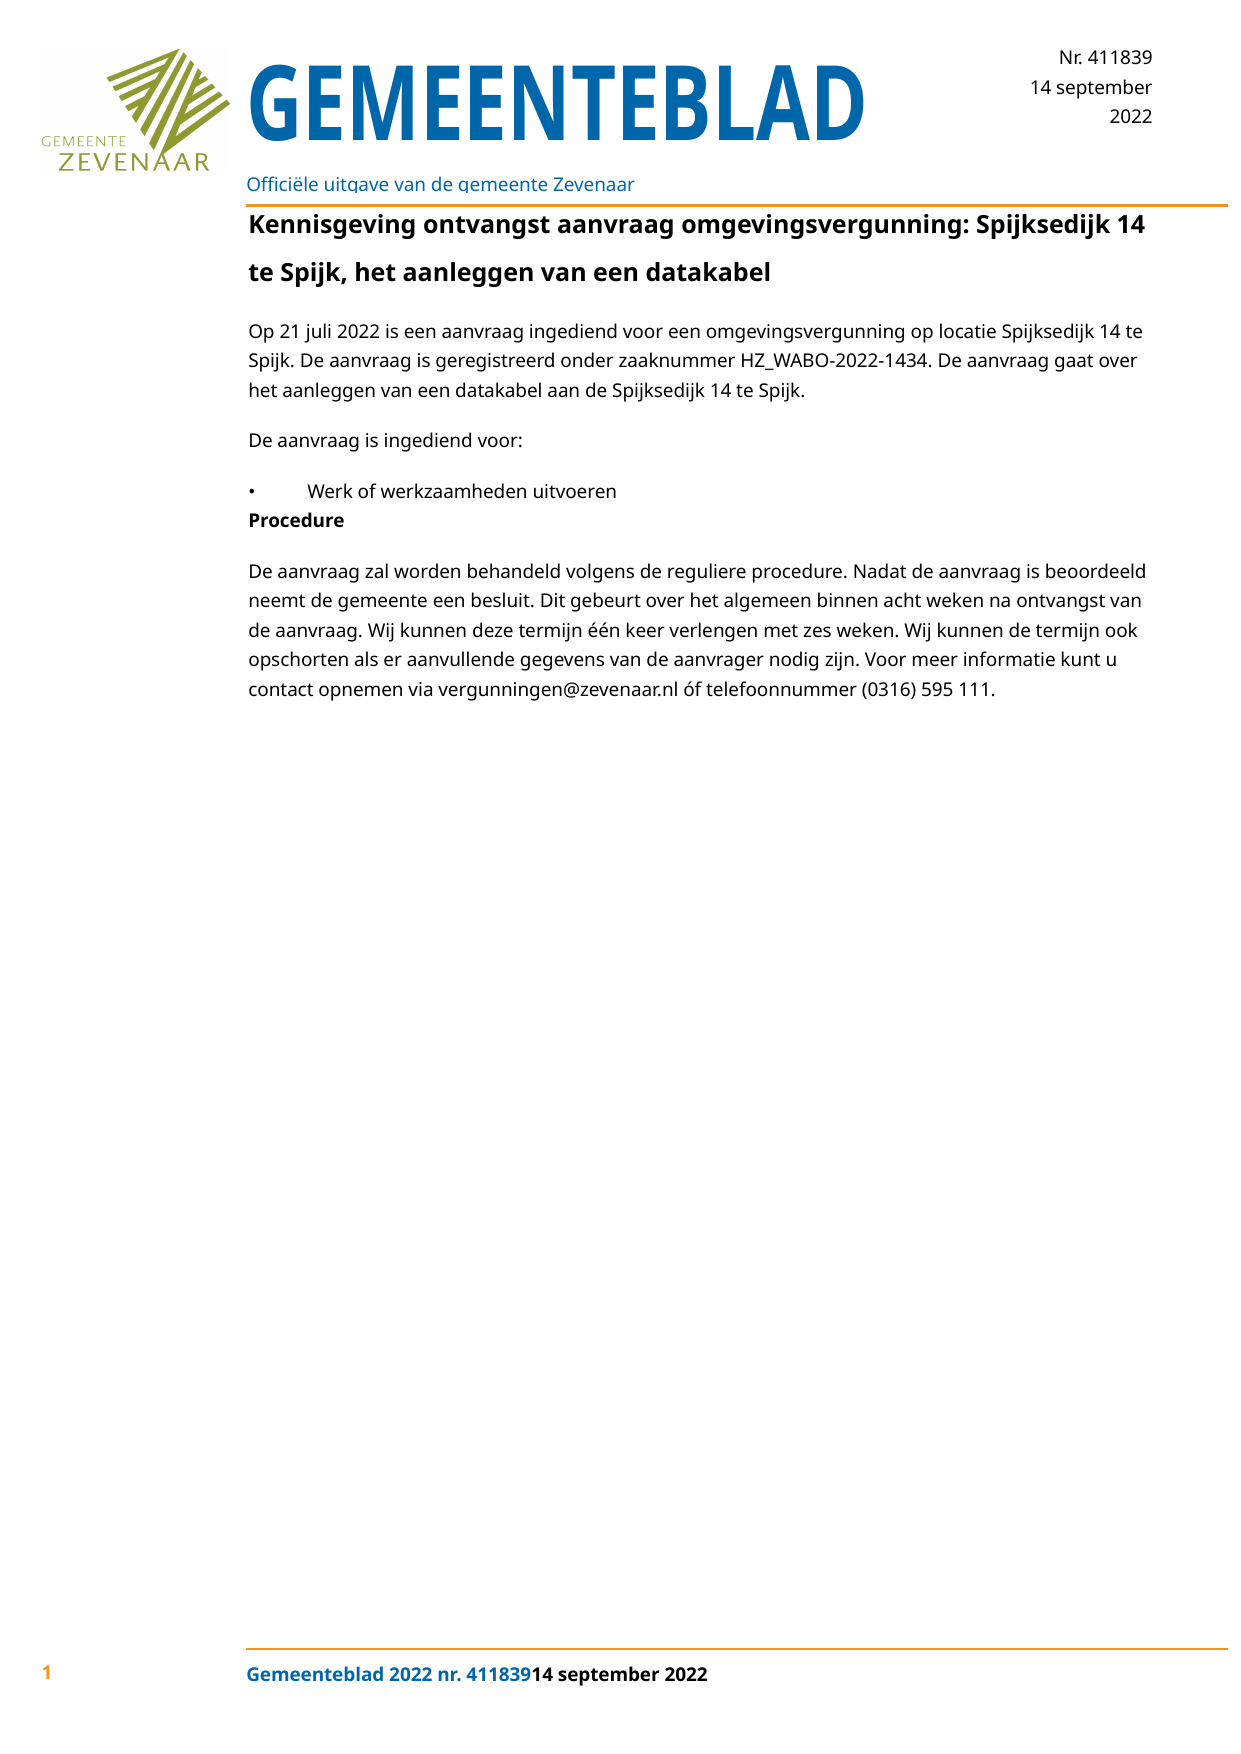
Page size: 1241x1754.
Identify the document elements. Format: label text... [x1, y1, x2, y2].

list Werk of werkzaamheden uitvoeren [248, 478, 1152, 504]
text Op 21 juli 2022 is een aanvraag ingediend voor een omgevingsvergunning op locatie Spijksedijk 14 te Spijk. De aanvraag is geregistreerd onder zaaknummer HZ_WABO-2022-1434. De aanvraag gaat over het aanleggen van een datakabel aan de Spijksedijk 14 te Spijk. [248, 318, 1152, 403]
text De aanvraag zal worden behandeld volgens de reguliere procedure. Nadat de aanvraag is beoordeeld neemt de gemeente een besluit. Dit gebeurt over het algemeen binnen acht weken na ontvangst van de aanvraag. Wij kunnen deze termijn één keer verlengen met zes weken. Wij kunnen de termijn ook opschorten als er aanvullende gegevens van de aanvrager nodig zijn. Voor meer informatie kunt u contact opnemen via vergunningen@zevenaar.nl óf telefoonnummer (0316) 595 111. [248, 558, 1152, 702]
text Procedure [248, 507, 1152, 533]
text Kennisgeving ontvangst aanvraag omgevingsvergunning: Spijksedijk 14 te Spijk, het aanleggen van een datakabel [248, 207, 1152, 288]
text De aanvraag is ingediend voor: [248, 427, 1152, 453]
picture [41, 47, 231, 172]
